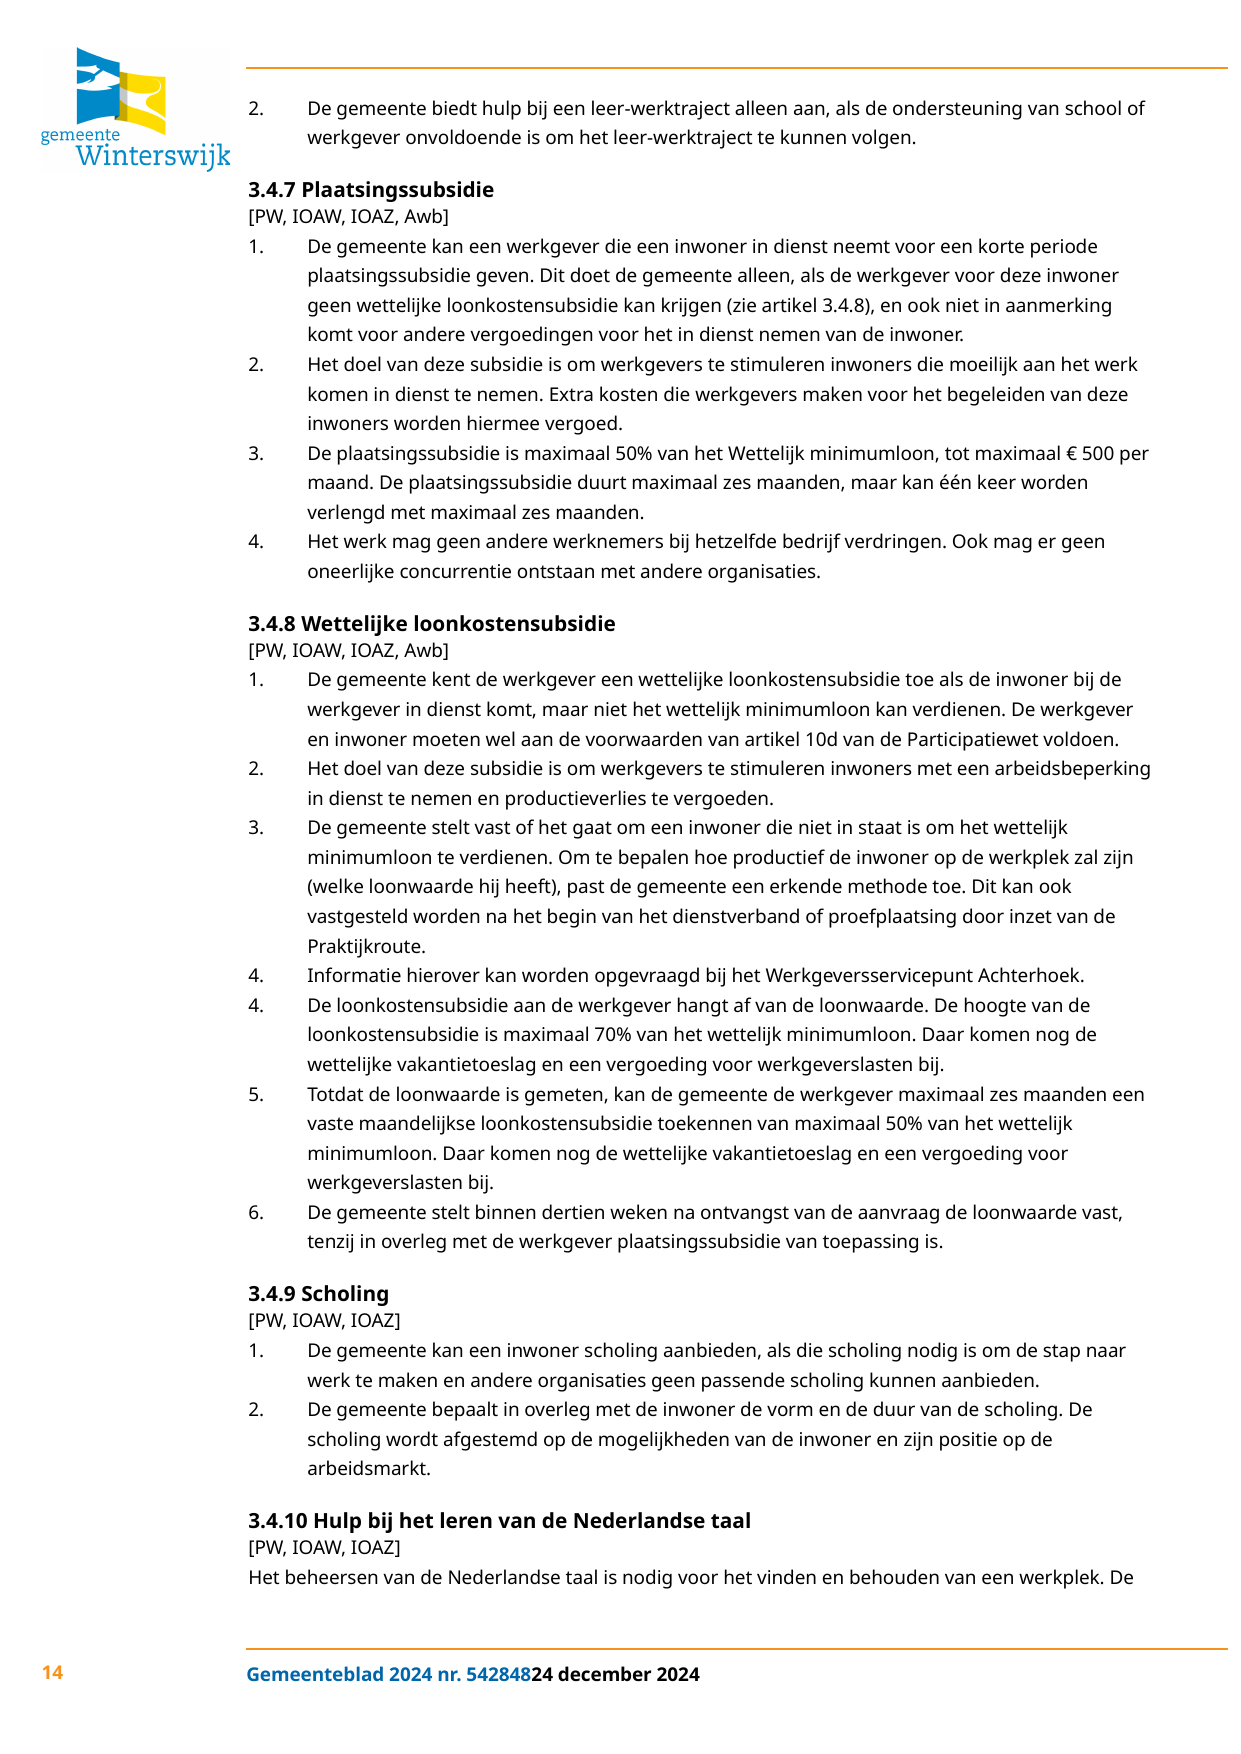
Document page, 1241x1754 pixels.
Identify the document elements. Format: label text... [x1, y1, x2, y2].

list Totdat de loonwaarde is gemeten, kan de gemeente de werkgever maximaal zes maanden een vaste maandelijkse loonkostensubsidie toekennen van maximaal 50% van het wettelijk minimumloon. Daar komen nog de wettelijke vakantietoeslag en een vergoeding voor werkgeverslasten bij. [248, 1081, 1152, 1195]
list De gemeente bepaalt in overleg met de inwoner de vorm en de duur van de scholing. De scholing wordt afgestemd op de mogelijkheden van de inwoner en zijn positie op de arbeidsmarkt. [248, 1396, 1152, 1481]
list De gemeente stelt vast of het gaat om een inwoner die niet in staat is om het wettelijk minimumloon te verdienen. Om te bepalen hoe productief de inwoner op de werkplek zal zijn (welke loonwaarde hij heeft), past de gemeente een erkende methode toe. Dit kan ook vastgesteld worden na het begin van het dienstverband of proefplaatsing door inzet van de Praktijkroute. [248, 814, 1152, 959]
list De gemeente kan een inwoner scholing aanbieden, als die scholing nodig is om de stap naar werk te maken en andere organisaties geen passende scholing kunnen aanbieden. [248, 1337, 1152, 1392]
list De loonkostensubsidie aan de werkgever hangt af van de loonwaarde. De hoogte van de loonkostensubsidie is maximaal 70% van het wettelijk minimumloon. Daar komen nog de wettelijke vakantietoeslag en een vergoeding voor werkgeverslasten bij. [248, 992, 1152, 1077]
text Het beheersen van de Nederlandse taal is nodig voor het vinden en behouden van een werkplek. De [248, 1564, 1152, 1590]
list De gemeente kent de werkgever een wettelijke loonkostensubsidie toe als de inwoner bij de werkgever in dienst komt, maar niet het wettelijk minimumloon kan verdienen. De werkgever en inwoner moeten wel aan de voorwaarden van artikel 10d van de Participatiewet voldoen. [248, 667, 1152, 752]
picture [225, 153, 231, 162]
list De gemeente kan een werkgever die een inwoner in dienst neemt voor een korte periode plaatsingssubsidie geven. Dit doet de gemeente alleen, als de werkgever voor deze inwoner geen wettelijke loonkostensubsidie kan krijgen (zie artikel 3.4.8), en ook niet in aanmerking komt voor andere vergoedingen voor het in dienst nemen van de inwoner. [248, 233, 1152, 347]
text 3.4.10 Hulp bij het leren van de Nederlandse taal [248, 1506, 1152, 1534]
list Het doel van deze subsidie is om werkgevers te stimuleren inwoners die moeilijk aan het werk komen in dienst te nemen. Extra kosten die werkgevers maken voor het begeleiden van deze inwoners worden hiermee vergoed. [248, 351, 1152, 436]
list Het doel van deze subsidie is om werkgevers te stimuleren inwoners met een arbeidsbeperking in dienst te nemen en productieverlies te vergoeden. [248, 755, 1152, 811]
text [PW, IOAW, IOAZ, Awb] [248, 203, 1152, 229]
text 3.4.7 Plaatsingssubsidie [248, 175, 1152, 203]
list De plaatsingssubsidie is maximaal 50% van het Wettelijk minimumloon, tot maximaal € 500 per maand. De plaatsingssubsidie duurt maximaal zes maanden, maar kan één keer worden verlengd met maximaal zes maanden. [248, 440, 1152, 525]
picture [41, 47, 231, 172]
text [PW, IOAW, IOAZ] [248, 1534, 1152, 1560]
list De gemeente stelt binnen dertien weken na ontvangst van de aanvraag de loonwaarde vast, tenzij in overleg met de werkgever plaatsingssubsidie van toepassing is. [248, 1199, 1152, 1254]
text [PW, IOAW, IOAZ, Awb] [248, 637, 1152, 663]
list Het werk mag geen andere werknemers bij hetzelfde bedrijf verdringen. Ook mag er geen oneerlijke concurrentie ontstaan met andere organisaties. [248, 529, 1152, 584]
text 3.4.8 Wettelijke loonkostensubsidie [248, 609, 1152, 637]
list Informatie hierover kan worden opgevraagd bij het Werkgeversservicepunt Achterhoek. [248, 962, 1152, 988]
text [PW, IOAW, IOAZ] [248, 1308, 1152, 1333]
list De gemeente biedt hulp bij een leer-werktraject alleen aan, als de ondersteuning van school of werkgever onvoldoende is om het leer-werktraject te kunnen volgen. [248, 95, 1152, 150]
text 3.4.9 Scholing [248, 1279, 1152, 1308]
